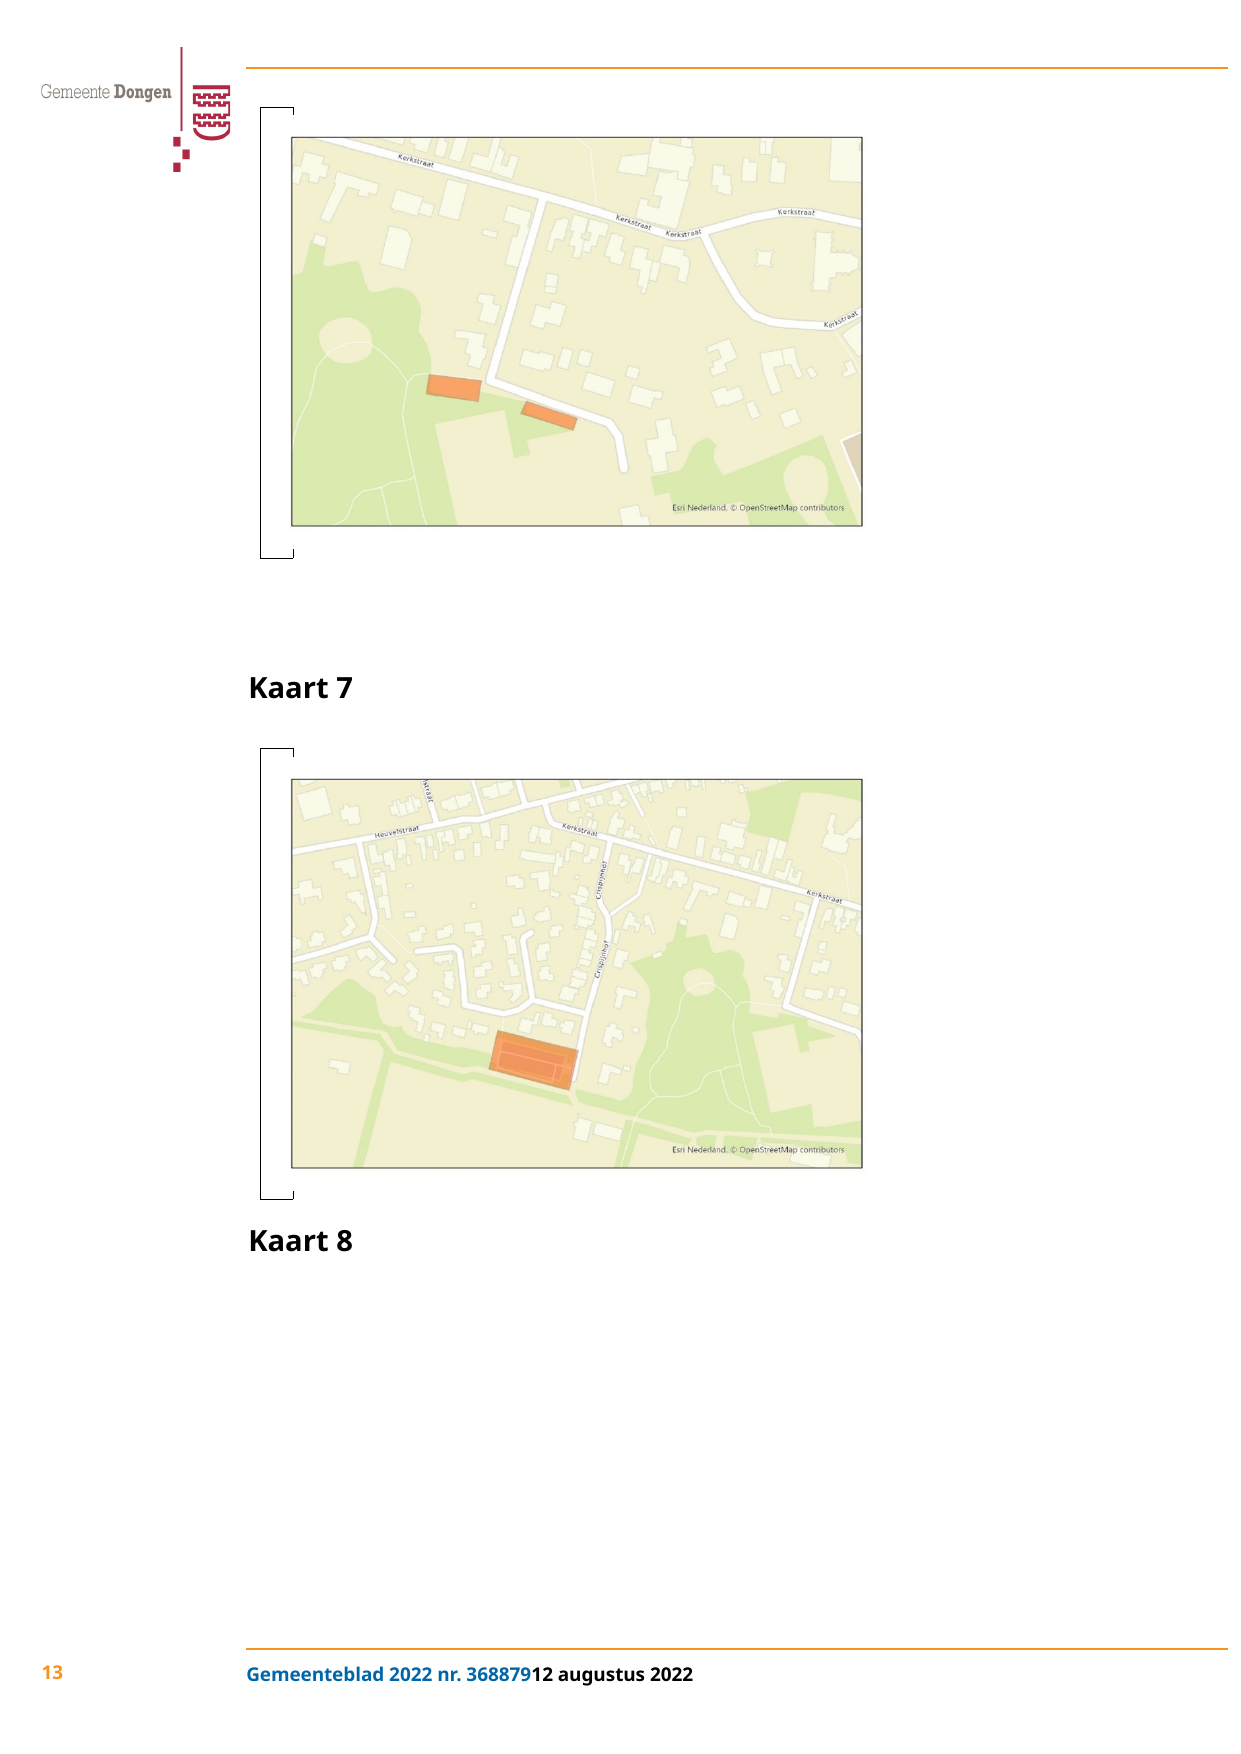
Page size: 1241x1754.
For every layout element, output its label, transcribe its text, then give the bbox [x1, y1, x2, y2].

text Kaart 7 [248, 668, 1152, 707]
picture [268, 757, 885, 1191]
picture [268, 115, 885, 549]
text Kaart 8 [248, 1221, 1152, 1260]
picture [41, 47, 231, 172]
